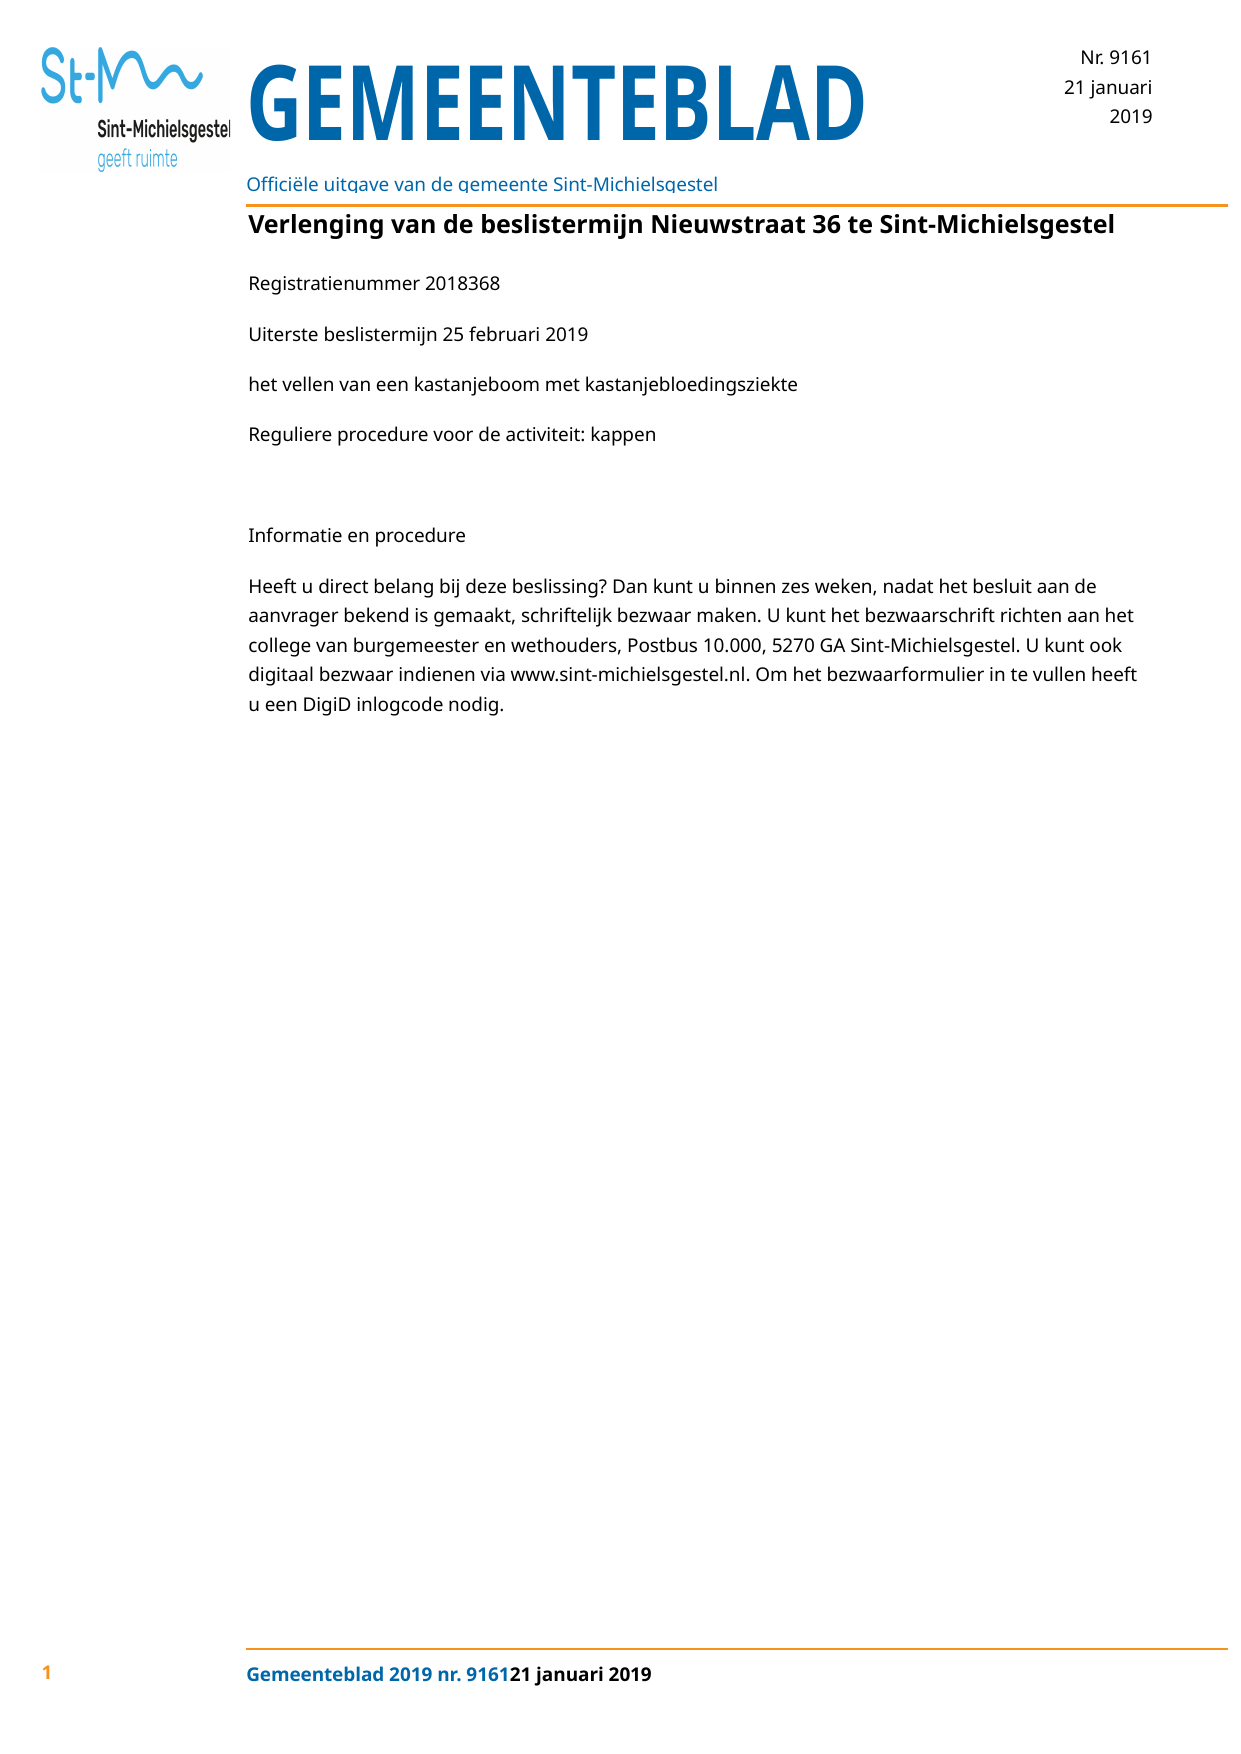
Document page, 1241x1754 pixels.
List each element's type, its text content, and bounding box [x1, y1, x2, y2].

picture [41, 47, 231, 172]
text het vellen van een kastanjeboom met kastanjebloedingsziekte [248, 371, 1152, 397]
text Reguliere procedure voor de activiteit: kappen [248, 422, 1152, 447]
text Heeft u direct belang bij deze beslissing? Dan kunt u binnen zes weken, nadat het besluit aan de aanvrager bekend is gemaakt, schriftelijk bezwaar maken. U kunt het bezwaarschrift richten aan het college van burgemeester en wethouders, Postbus 10.000, 5270 GA Sint-Michielsgestel. U kunt ook digitaal bezwaar indienen via www.sint-michielsgestel.nl. Om het bezwaarformulier in te vullen heeft u een DigiD inlogcode nodig. [248, 573, 1152, 717]
text Registratienummer 2018368 [248, 270, 1152, 296]
text Uiterste beslistermijn 25 februari 2019 [248, 321, 1152, 346]
text Verlenging van de beslistermijn Nieuwstraat 36 te Sint-Michielsgestel [248, 207, 1152, 241]
text Informatie en procedure [248, 522, 1152, 548]
